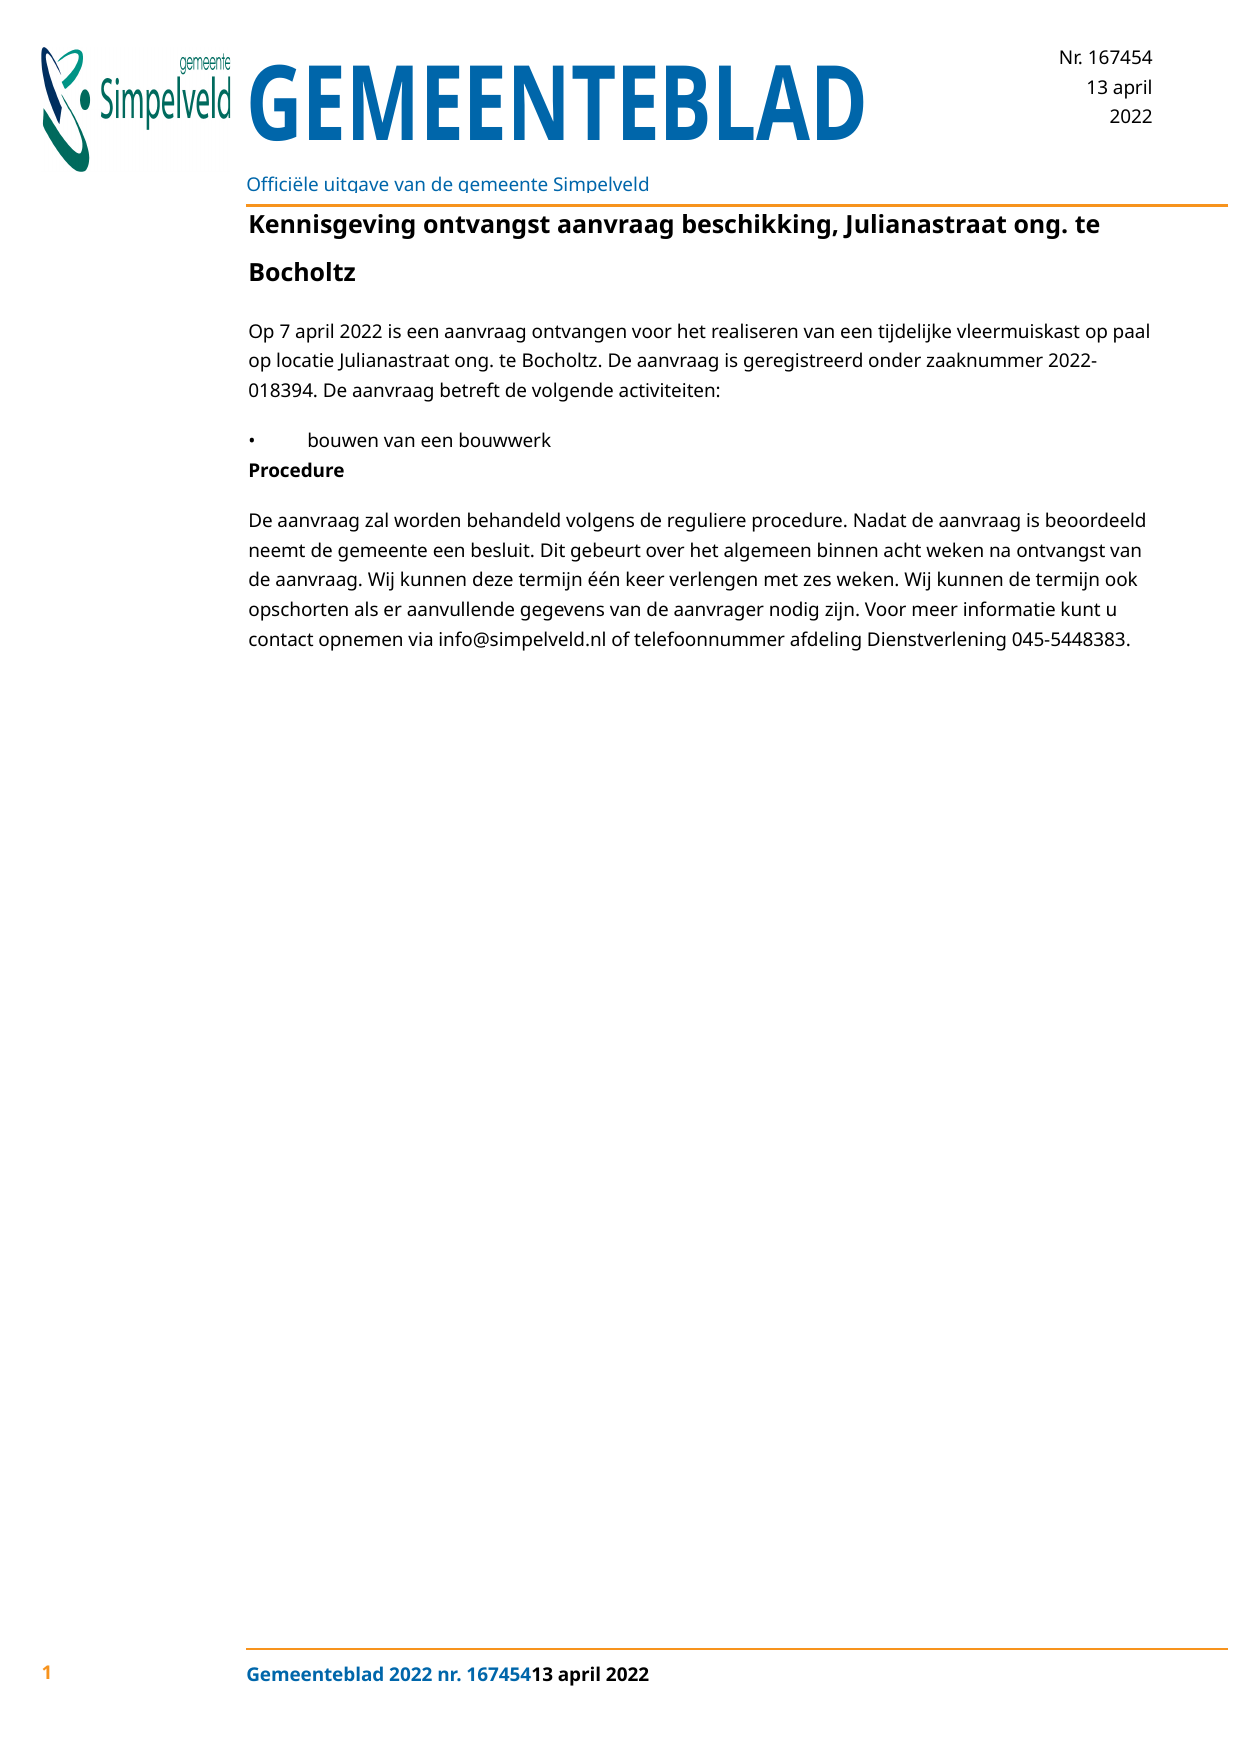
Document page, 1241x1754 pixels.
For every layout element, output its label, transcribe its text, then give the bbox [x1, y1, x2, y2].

picture [41, 47, 231, 172]
text Kennisgeving ontvangst aanvraag beschikking, Julianastraat ong. te Bocholtz [248, 207, 1152, 288]
list bouwen van een bouwwerk [248, 427, 1152, 453]
text De aanvraag zal worden behandeld volgens de reguliere procedure. Nadat de aanvraag is beoordeeld neemt de gemeente een besluit. Dit gebeurt over het algemeen binnen acht weken na ontvangst van de aanvraag. Wij kunnen deze termijn één keer verlengen met zes weken. Wij kunnen de termijn ook opschorten als er aanvullende gegevens van de aanvrager nodig zijn. Voor meer informatie kunt u contact opnemen via info@simpelveld.nl of telefoonnummer afdeling Dienstverlening 045-5448383. [248, 507, 1152, 652]
text Procedure [248, 457, 1152, 483]
text Op 7 april 2022 is een aanvraag ontvangen voor het realiseren van een tijdelijke vleermuiskast op paal op locatie Julianastraat ong. te Bocholtz. De aanvraag is geregistreerd onder zaaknummer 2022-018394. De aanvraag betreft de volgende activiteiten: [248, 318, 1152, 403]
